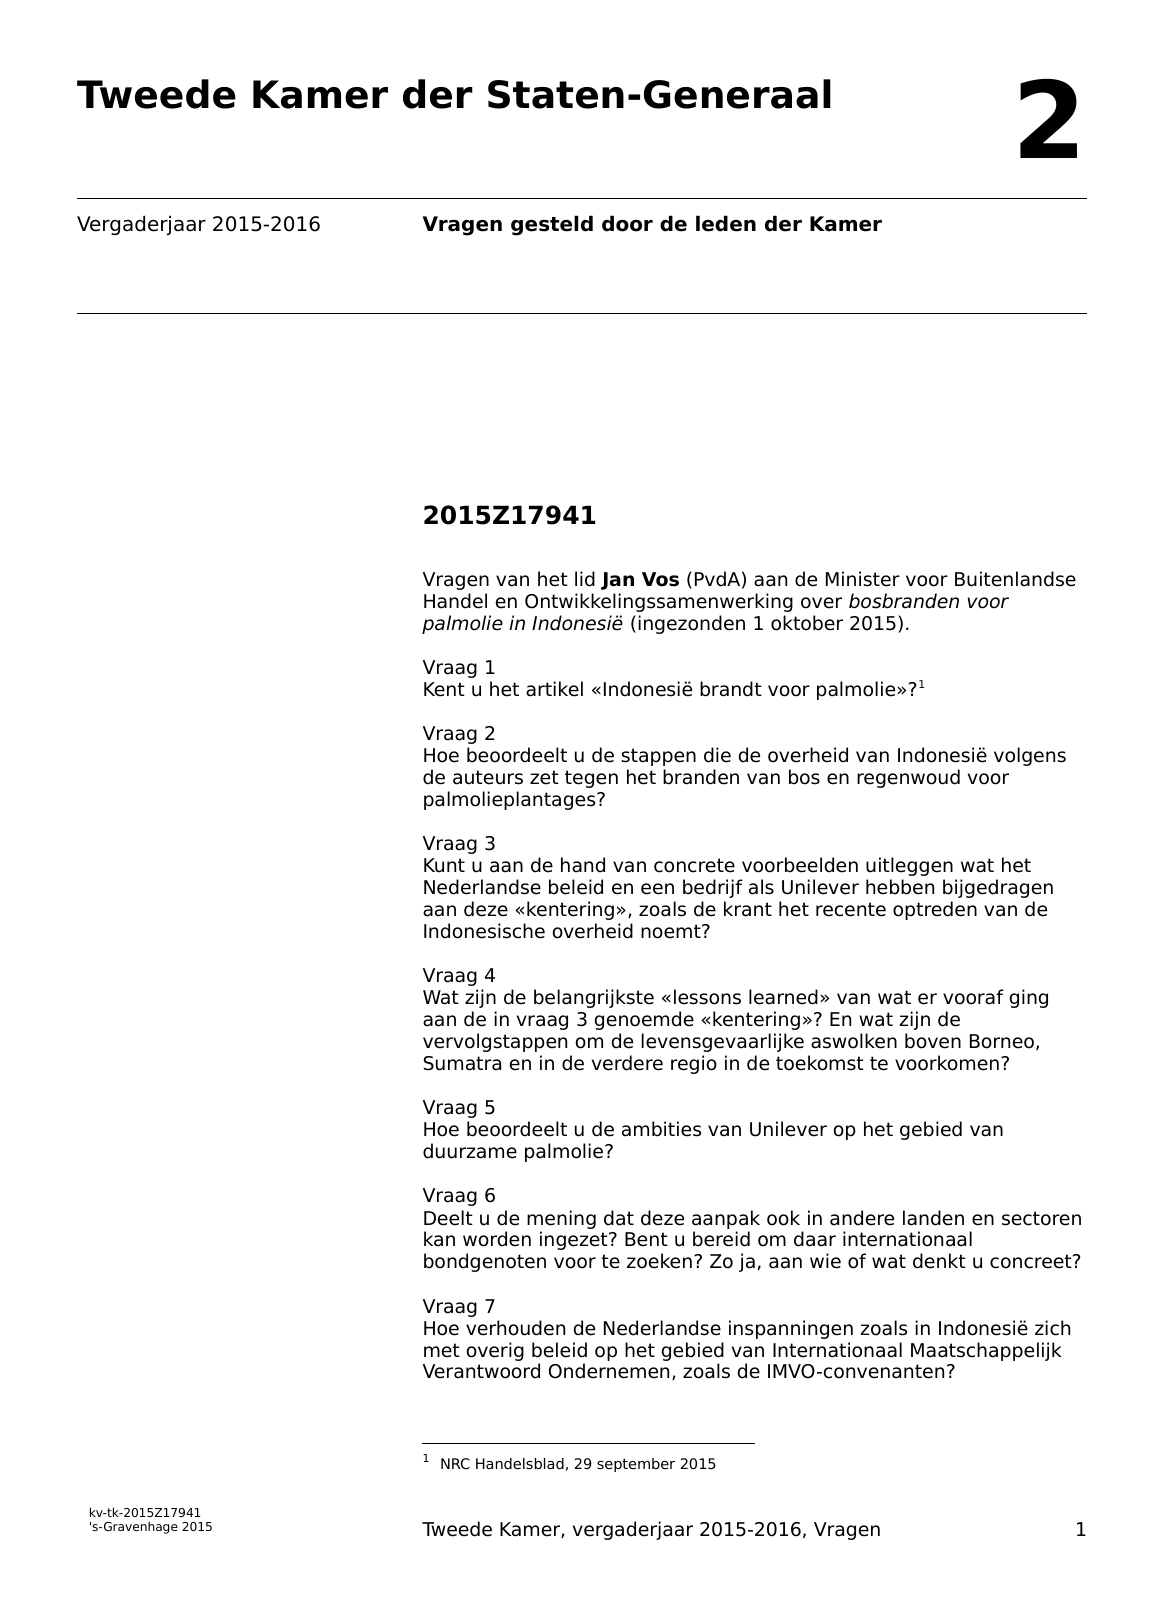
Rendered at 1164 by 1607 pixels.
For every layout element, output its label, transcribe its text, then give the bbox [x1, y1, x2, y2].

text Wat zijn de belangrijkste «lessons learned» van wat er vooraf ging aan de in vraag 3 genoemde «kentering»? En wat zijn de vervolgstappen om de levensgevaarlijke aswolken boven Borneo, Sumatra en in de verdere regio in de toekomst te voorkomen? [422, 987, 1087, 1075]
text Hoe beoordeelt u de stappen die de overheid van Indonesië volgens de auteurs zet tegen het branden van bos en regenwoud voor palmolieplantages? [422, 745, 1087, 811]
text kv-tk-2015Z17941 [88, 1506, 323, 1520]
table_cell Vragen gesteld door de leden der Kamer [422, 199, 1087, 313]
text Vraag 6 [422, 1185, 1087, 1207]
text Kent u het artikel «Indonesië brandt voor palmolie»? [422, 679, 1087, 701]
text Vraag 4 [422, 965, 1087, 987]
text Vraag 3 [422, 833, 1087, 855]
text Vraag 7 [422, 1296, 1087, 1317]
table_cell Vergaderjaar 2015-2016 [77, 199, 422, 313]
text Kunt u aan de hand van concrete voorbeelden uitleggen wat het Nederlandse beleid en een bedrijf als Unilever hebben bijgedragen aan deze «kentering», zoals de krant het recente optreden van de Indonesische overheid noemt? [422, 855, 1087, 943]
text 2015Z17941 [422, 501, 1087, 531]
table_header 2 [886, 59, 1087, 198]
text Vragen van het lid Jan Vos (PvdA) aan de Minister voor Buitenlandse Handel en Ontwikkelingssamenwerking over bosbranden voor palmolie in Indonesië (ingezonden 1 oktober 2015). [422, 569, 1087, 635]
text 's-Gravenhage 2015 [88, 1520, 323, 1534]
text Vraag 1 [422, 657, 1087, 679]
text Hoe verhouden de Nederlandse inspanningen zoals in Indonesië zich met overig beleid op het gebied van Internationaal Maatschappelijk Verantwoord Ondernemen, zoals de IMVO-convenanten? [422, 1317, 1087, 1383]
text Vraag 2 [422, 723, 1087, 745]
text Deelt u de mening dat deze aanpak ook in andere landen en sectoren kan worden ingezet? Bent u bereid om daar internationaal bondgenoten voor te zoeken? Zo ja, aan wie of wat denkt u concreet? [422, 1207, 1087, 1273]
text Hoe beoordeelt u de ambities van Unilever op het gebied van duurzame palmolie? [422, 1119, 1087, 1163]
table_header Tweede Kamer der Staten-Generaal [77, 59, 886, 198]
text NRC Handelsblad, 29 september 2015 [422, 1452, 1087, 1474]
text Vraag 5 [422, 1097, 1087, 1119]
